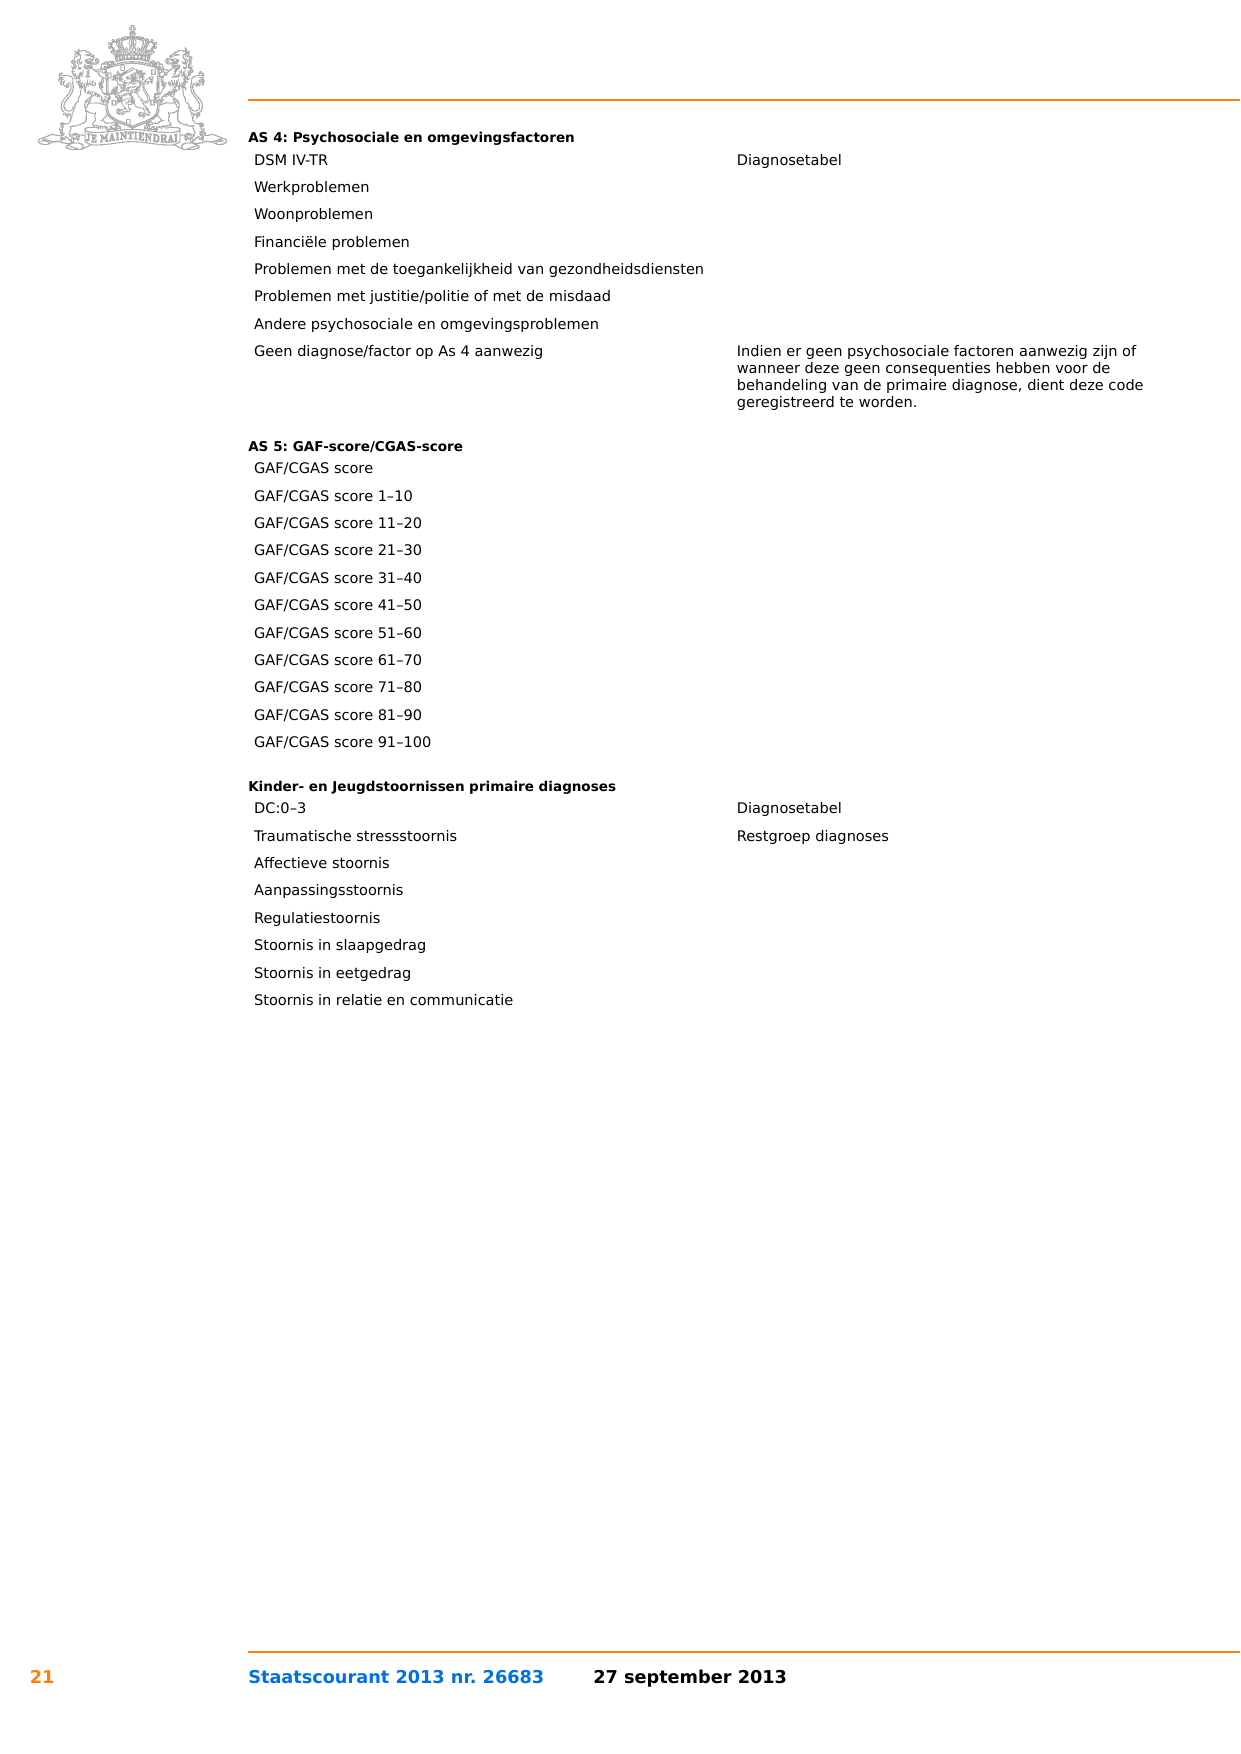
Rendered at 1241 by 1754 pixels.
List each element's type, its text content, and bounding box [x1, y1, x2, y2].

table_cell GAF/CGAS score 21–30 [249, 538, 1163, 564]
table_cell GAF/CGAS score 81–90 [249, 702, 1163, 728]
table_cell Problemen met justitie/politie of met de misdaad [249, 284, 730, 310]
table_header AS 5: GAF-score/CGAS-score [248, 439, 1163, 454]
table_cell GAF/CGAS score 91–100 [249, 729, 1163, 756]
table_cell Financiële problemen [249, 229, 730, 255]
table_cell DC:0–3 [249, 795, 730, 822]
table_cell Regulatiestoornis [249, 905, 730, 931]
table_cell GAF/CGAS score 1–10 [249, 483, 1163, 509]
table_cell Stoornis in slaapgedrag [249, 933, 730, 959]
table_cell Diagnosetabel [731, 147, 1163, 173]
table_cell Restgroep diagnoses [731, 823, 1163, 1013]
table_cell Geen diagnose/factor op As 4 aanwezig [249, 339, 730, 416]
table_cell Stoornis in relatie en communicatie [249, 987, 730, 1013]
table_cell DSM IV-TR [249, 147, 730, 173]
table_cell [731, 174, 1163, 337]
table_cell Werkproblemen [249, 174, 730, 200]
table_cell Traumatische stressstoornis [249, 823, 730, 849]
table_cell Indien er geen psychosociale factoren aanwezig zijn of wanneer deze geen consequenties hebben voor de behandeling van de primaire diagnose, dient deze code geregistreerd te worden. [731, 339, 1163, 416]
table_cell GAF/CGAS score 31–40 [249, 565, 1163, 591]
table_cell Woonproblemen [249, 201, 730, 228]
table_cell GAF/CGAS score 11–20 [249, 510, 1163, 537]
table_cell Affectieve stoornis [249, 850, 730, 877]
table_header AS 4: Psychosociale en omgevingsfactoren [248, 130, 1163, 146]
table_cell Aanpassingsstoornis [249, 878, 730, 904]
table_cell GAF/CGAS score 41–50 [249, 593, 1163, 619]
table_cell GAF/CGAS score 71–80 [249, 675, 1163, 701]
table_cell GAF/CGAS score 61–70 [249, 647, 1163, 673]
table_cell Andere psychosociale en omgevingsproblemen [249, 311, 730, 337]
table_cell Problemen met de toegankelijkheid van gezondheidsdiensten [249, 256, 730, 283]
table_cell GAF/CGAS score 51–60 [249, 620, 1163, 646]
table_cell GAF/CGAS score [249, 455, 1163, 482]
picture [38, 25, 227, 150]
table_cell Diagnosetabel [731, 795, 1163, 822]
table_header Kinder- en Jeugdstoornissen primaire diagnoses [248, 779, 1163, 794]
table_cell Stoornis in eetgedrag [249, 960, 730, 986]
